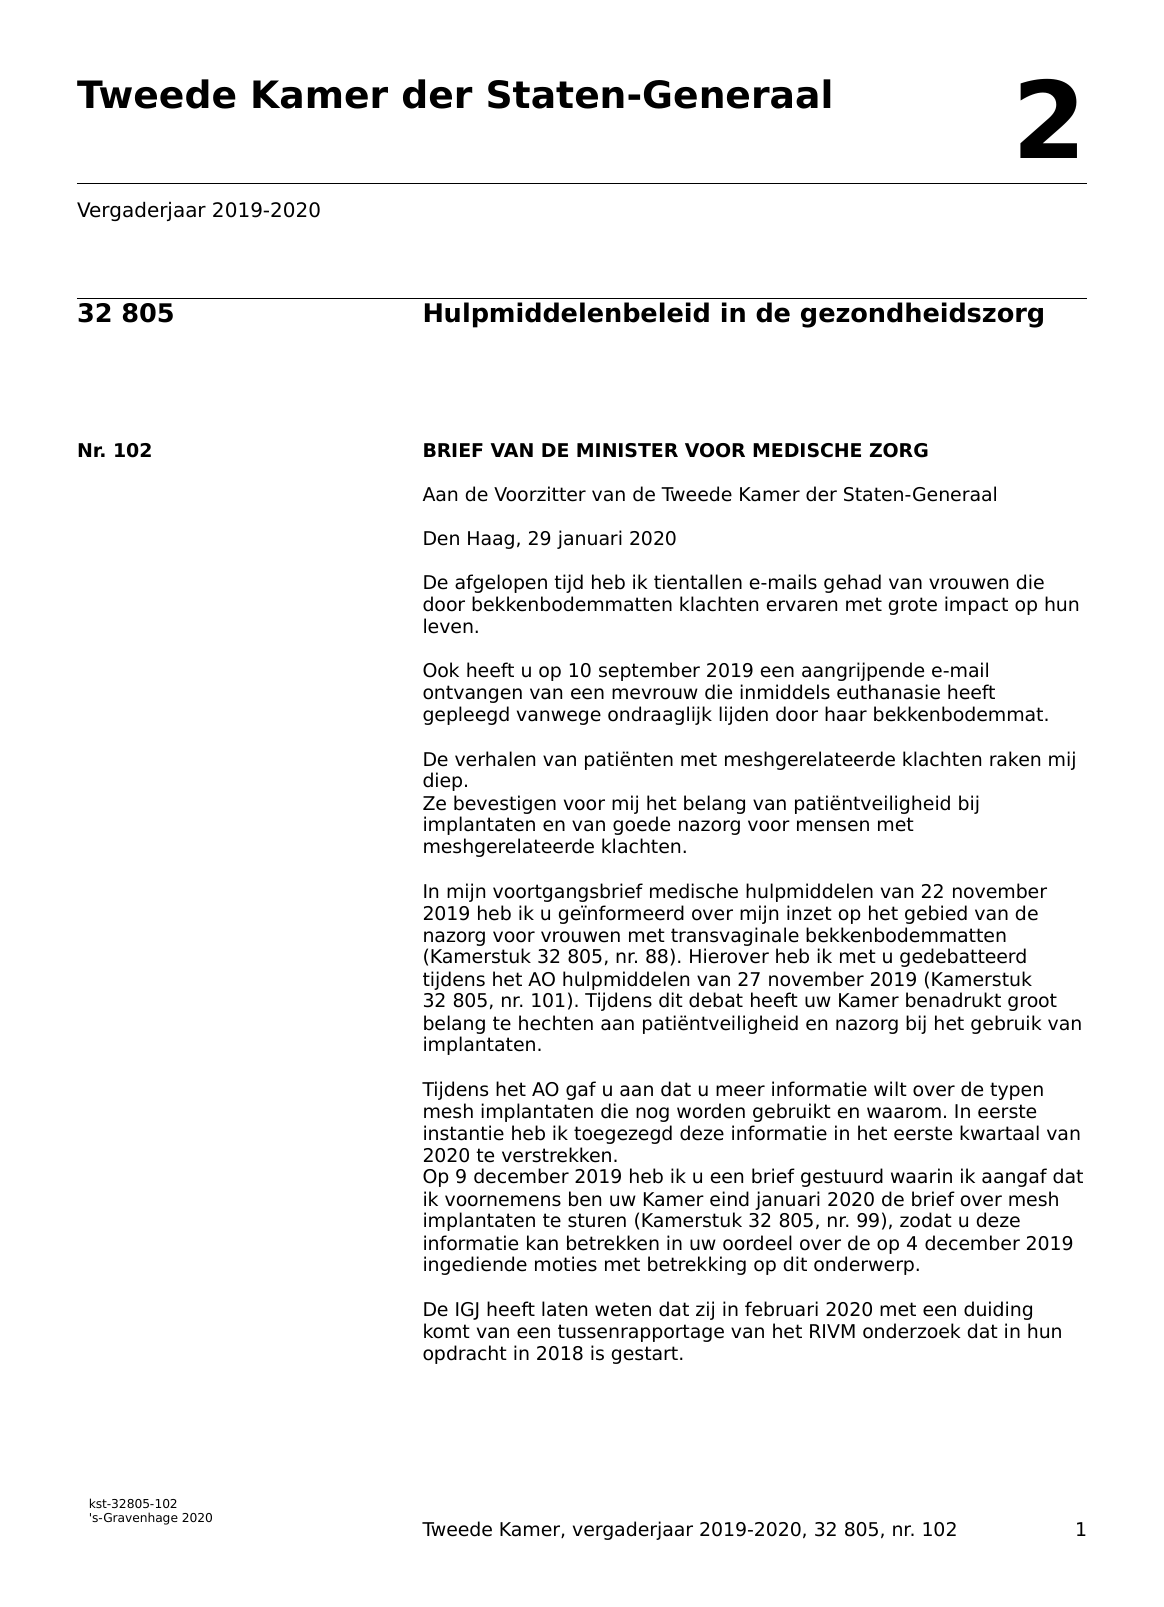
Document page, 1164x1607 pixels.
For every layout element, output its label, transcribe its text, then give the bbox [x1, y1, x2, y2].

text De IGJ heeft laten weten dat zij in februari 2020 met een duiding komt van een tussenrapportage van het RIVM onderzoek dat in hun opdracht in 2018 is gestart. [422, 1298, 1087, 1364]
text In mijn voortgangsbrief medische hulpmiddelen van 22 november 2019 heb ik u geïnformeerd over mijn inzet op het gebied van de nazorg voor vrouwen met transvaginale bekkenbodemmatten (Kamerstuk 32 805, nr. 88). Hierover heb ik met u gedebatteerd tijdens het AO hulpmiddelen van 27 november 2019 (Kamerstuk 32 805, nr. 101). Tijdens dit debat heeft uw Kamer benadrukt groot belang te hechten aan patiëntveiligheid en nazorg bij het gebruik van implantaten. [422, 881, 1087, 1056]
subtitle 32 805 Hulpmiddelenbeleid in de gezondheidszorg [77, 299, 1087, 329]
text Aan de Voorzitter van de Tweede Kamer der Staten-Generaal [422, 484, 1087, 506]
text De verhalen van patiënten met meshgerelateerde klachten raken mij diep. [422, 748, 1087, 792]
table_cell Vergaderjaar 2019-2020 [77, 184, 1087, 298]
text Ze bevestigen voor mij het belang van patiëntveiligheid bij implantaten en van goede nazorg voor mensen met meshgerelateerde klachten. [422, 792, 1087, 858]
text Den Haag, 29 januari 2020 [422, 528, 1087, 550]
subtitle Nr. 102 BRIEF VAN DE MINISTER VOOR MEDISCHE ZORG [77, 440, 1087, 462]
text 's-Gravenhage 2020 [88, 1511, 323, 1525]
text Ook heeft u op 10 september 2019 een aangrijpende e-mail ontvangen van een mevrouw die inmiddels euthanasie heeft gepleegd vanwege ondraaglijk lijden door haar bekkenbodemmat. [422, 660, 1087, 726]
table_header 2 [886, 59, 1087, 183]
text kst-32805-102 [88, 1497, 323, 1511]
text Op 9 december 2019 heb ik u een brief gestuurd waarin ik aangaf dat ik voornemens ben uw Kamer eind januari 2020 de brief over mesh implantaten te sturen (Kamerstuk 32 805, nr. 99), zodat u deze informatie kan betrekken in uw oordeel over de op 4 december 2019 ingediende moties met betrekking op dit onderwerp. [422, 1166, 1087, 1276]
text Tijdens het AO gaf u aan dat u meer informatie wilt over de typen mesh implantaten die nog worden gebruikt en waarom. In eerste instantie heb ik toegezegd deze informatie in het eerste kwartaal van 2020 te verstrekken. [422, 1078, 1087, 1166]
text De afgelopen tijd heb ik tientallen e-mails gehad van vrouwen die door bekkenbodemmatten klachten ervaren met grote impact op hun leven. [422, 572, 1087, 638]
table_header Tweede Kamer der Staten-Generaal [77, 59, 886, 183]
